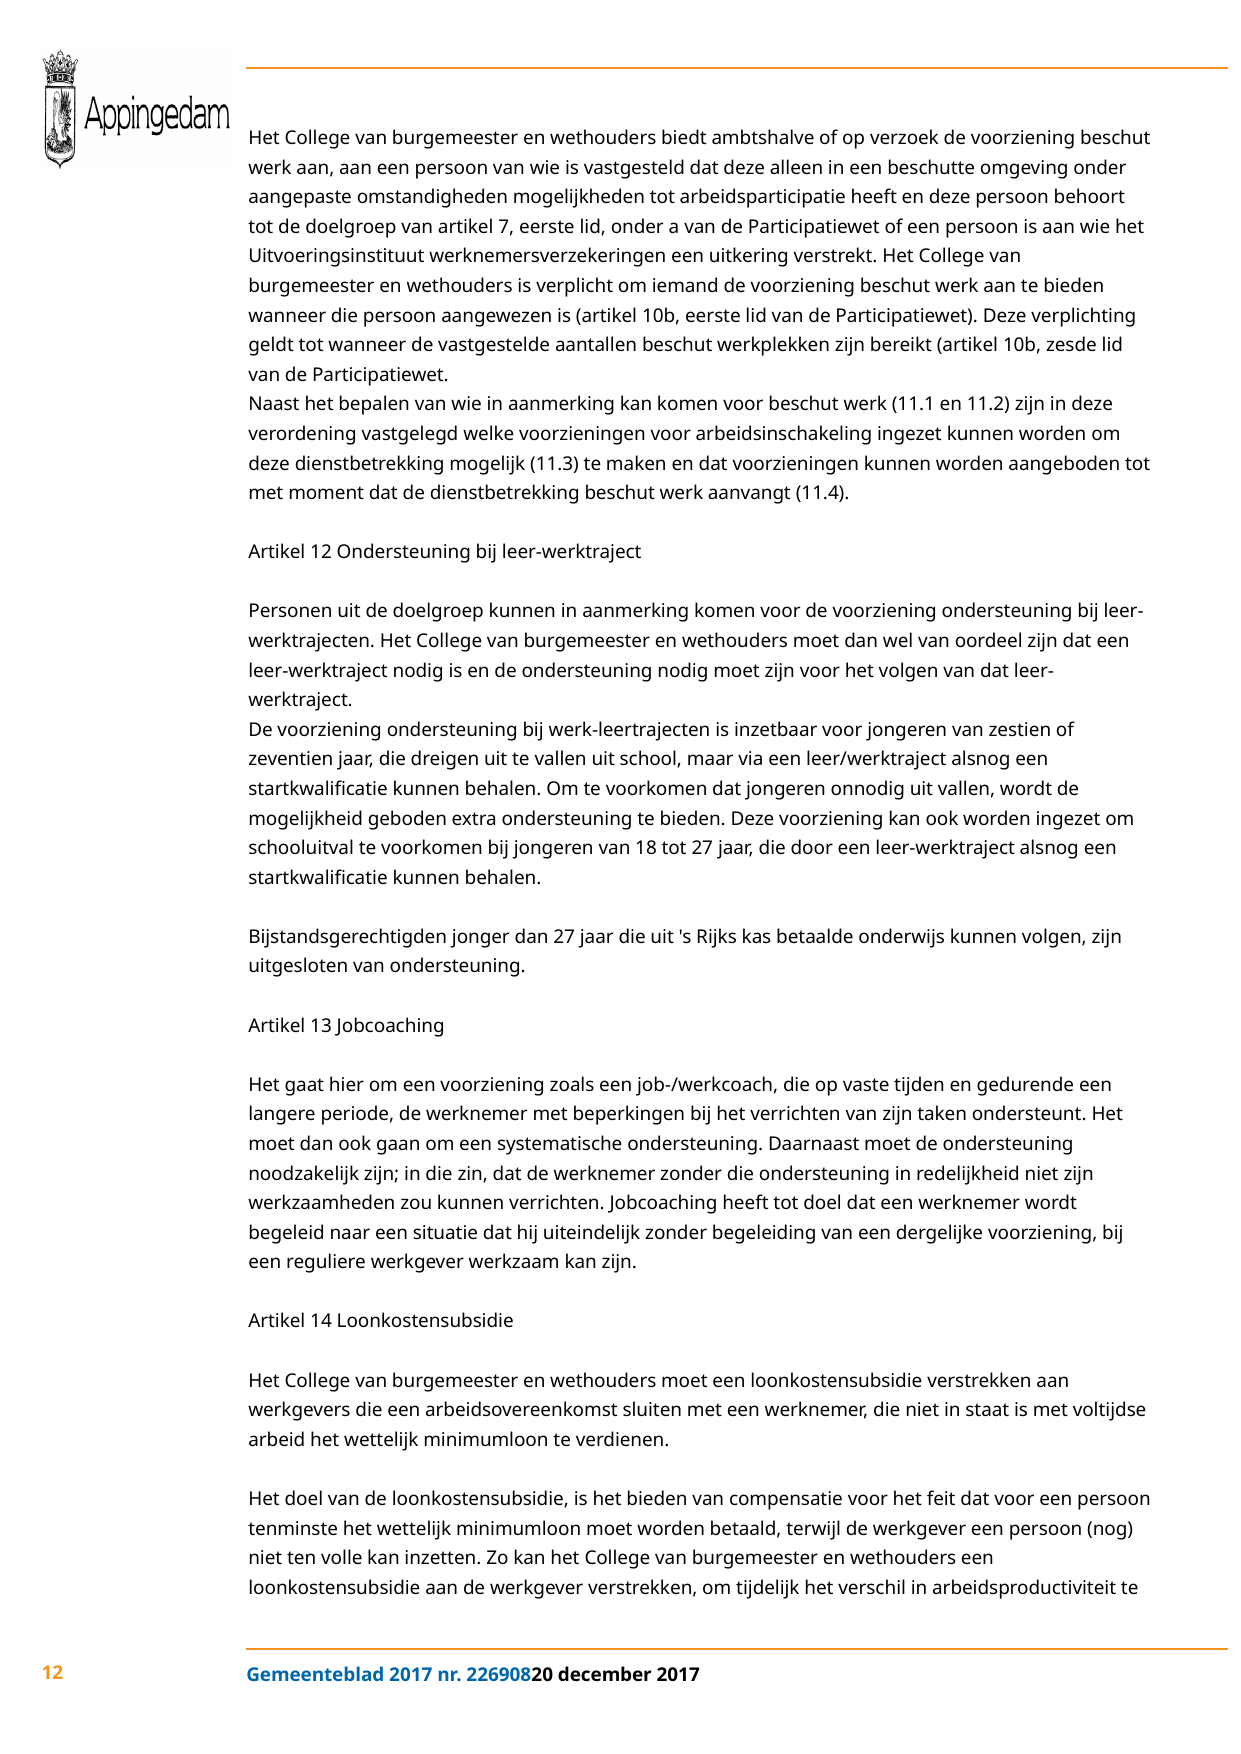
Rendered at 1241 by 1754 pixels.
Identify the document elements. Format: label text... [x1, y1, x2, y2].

text Naast het bepalen van wie in aanmerking kan komen voor beschut werk (11.1 en 11.2) zijn in deze verordening vastgelegd welke voorzieningen voor arbeidsinschakeling ingezet kunnen worden om deze dienstbetrekking mogelijk (11.3) te maken en dat voorzieningen kunnen worden aangeboden tot met moment dat de dienstbetrekking beschut werk aanvangt (11.4). [248, 391, 1152, 505]
text Artikel 14 Loonkostensubsidie [248, 1308, 1152, 1333]
text Het College van burgemeester en wethouders biedt ambtshalve of op verzoek de voorziening beschut werk aan, aan een persoon van wie is vastgesteld dat deze alleen in een beschutte omgeving onder aangepaste omstandigheden mogelijkheden tot arbeidsparticipatie heeft en deze persoon behoort tot de doelgroep van artikel 7, eerste lid, onder a van de Participatiewet of een persoon is aan wie het Uitvoeringsinstituut werknemersverzekeringen een uitkering verstrekt. Het College van burgemeester en wethouders is verplicht om iemand de voorziening beschut werk aan te bieden wanneer die persoon aangewezen is (artikel 10b, eerste lid van de Participatiewet). Deze verplichting geldt tot wanneer de vastgestelde aantallen beschut werkplekken zijn bereikt (artikel 10b, zesde lid van de Participatiewet. [248, 124, 1152, 387]
text Artikel 12 Ondersteuning bij leer-werktraject [248, 538, 1152, 564]
text Het doel van de loonkostensubsidie, is het bieden van compensatie voor het feit dat voor een persoon tenminste het wettelijk minimumloon moet worden betaald, terwijl de werkgever een persoon (nog) niet ten volle kan inzetten. Zo kan het College van burgemeester en wethouders een loonkostensubsidie aan de werkgever verstrekken, om tijdelijk het verschil in arbeidsproductiviteit te [248, 1485, 1152, 1600]
picture [41, 47, 231, 172]
text Personen uit de doelgroep kunnen in aanmerking komen voor de voorziening ondersteuning bij leer-werktrajecten. Het College van burgemeester en wethouders moet dan wel van oordeel zijn dat een leer-werktraject nodig is en de ondersteuning nodig moet zijn voor het volgen van dat leer-werktraject. [248, 598, 1152, 712]
text Het College van burgemeester en wethouders moet een loonkostensubsidie verstrekken aan werkgevers die een arbeidsovereenkomst sluiten met een werknemer, die niet in staat is met voltijdse arbeid het wettelijk minimumloon te verdienen. [248, 1367, 1152, 1452]
text Artikel 13 Jobcoaching [248, 1012, 1152, 1038]
text De voorziening ondersteuning bij werk-leertrajecten is inzetbaar voor jongeren van zestien of zeventien jaar, die dreigen uit te vallen uit school, maar via een leer/werktraject alsnog een startkwalificatie kunnen behalen. Om te voorkomen dat jongeren onnodig uit vallen, wordt de mogelijkheid geboden extra ondersteuning te bieden. Deze voorziening kan ook worden ingezet om schooluitval te voorkomen bij jongeren van 18 tot 27 jaar, die door een leer-werktraject alsnog een startkwalificatie kunnen behalen. [248, 716, 1152, 890]
text Het gaat hier om een voorziening zoals een job-/werkcoach, die op vaste tijden en gedurende een langere periode, de werknemer met beperkingen bij het verrichten van zijn taken ondersteunt. Het moet dan ook gaan om een systematische ondersteuning. Daarnaast moet de ondersteuning noodzakelijk zijn; in die zin, dat de werknemer zonder die ondersteuning in redelijkheid niet zijn werkzaamheden zou kunnen verrichten. Jobcoaching heeft tot doel dat een werknemer wordt begeleid naar een situatie dat hij uiteindelijk zonder begeleiding van een dergelijke voorziening, bij een reguliere werkgever werkzaam kan zijn. [248, 1071, 1152, 1274]
text Bijstandsgerechtigden jonger dan 27 jaar die uit 's Rijks kas betaalde onderwijs kunnen volgen, zijn uitgesloten van ondersteuning. [248, 923, 1152, 978]
